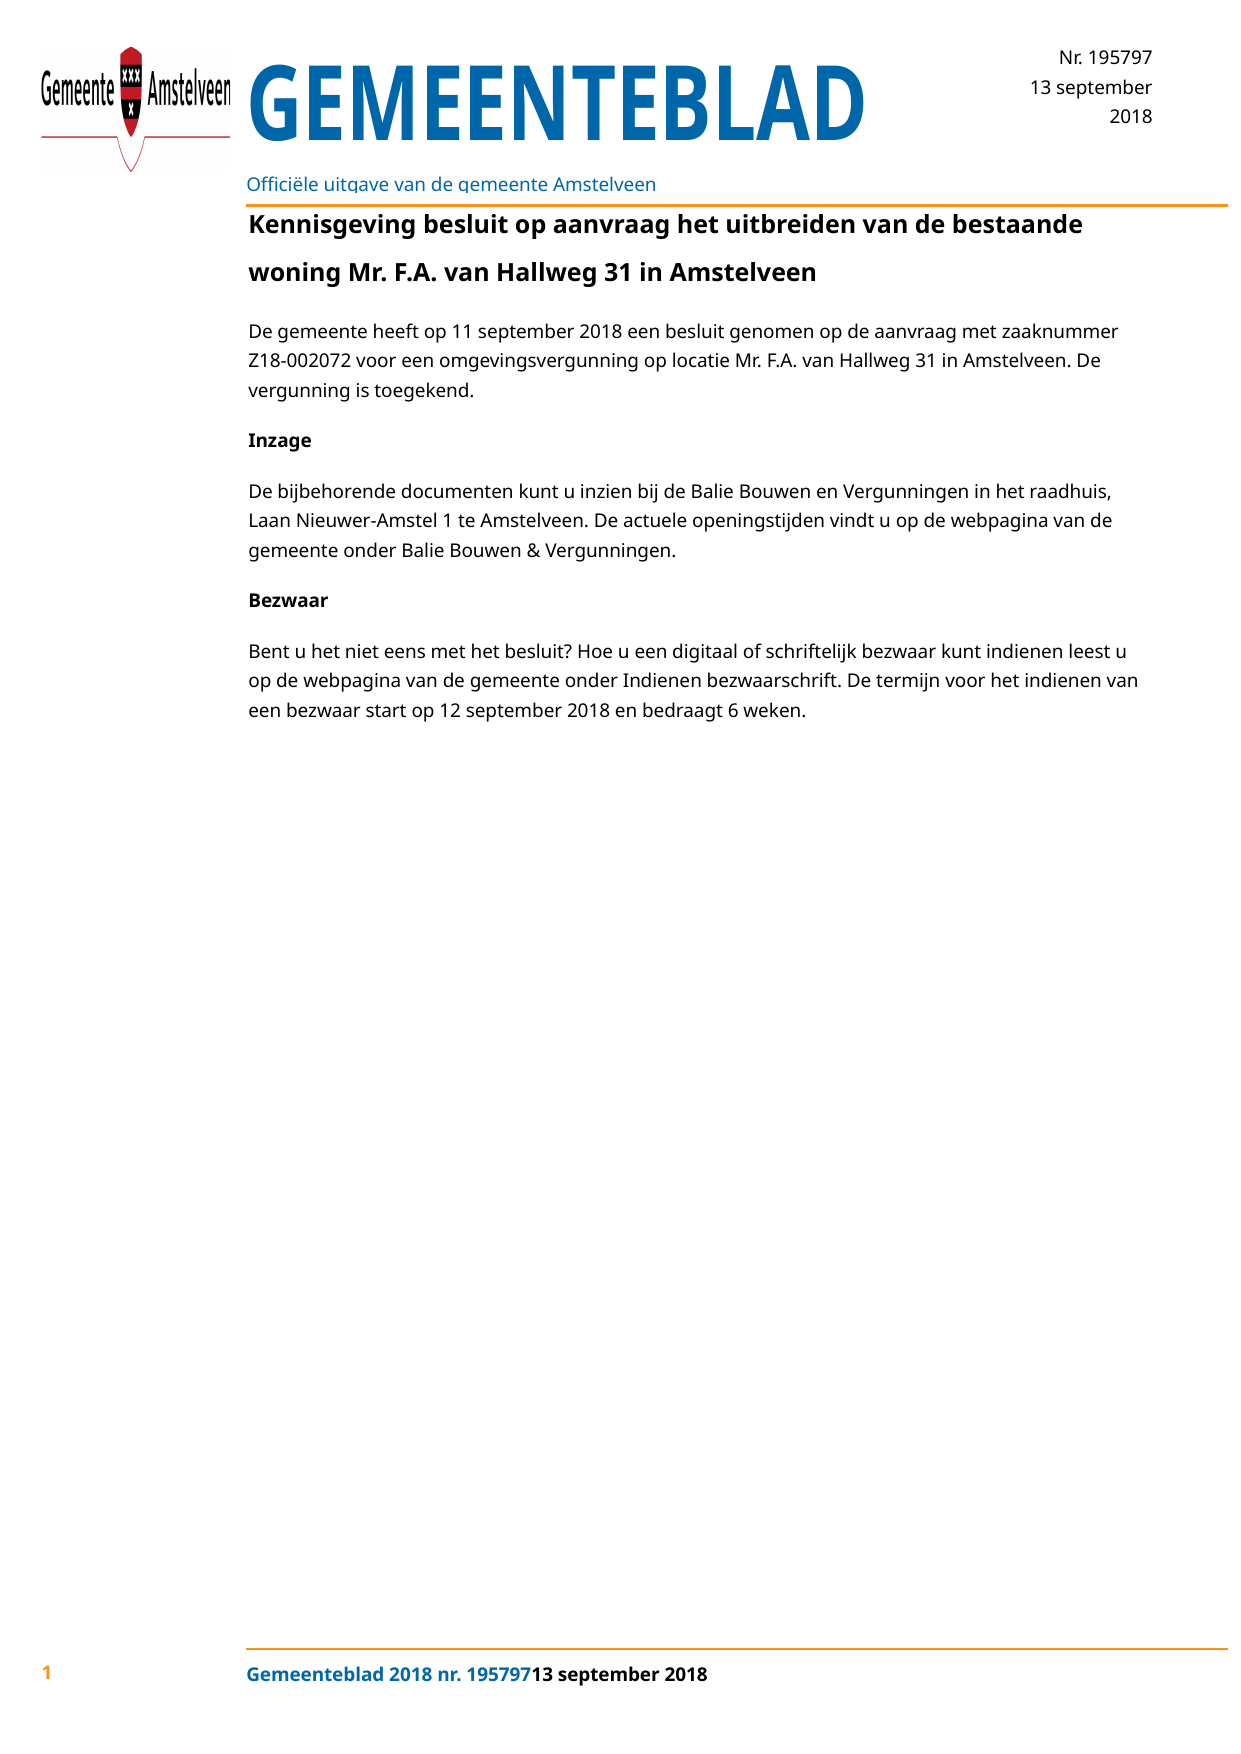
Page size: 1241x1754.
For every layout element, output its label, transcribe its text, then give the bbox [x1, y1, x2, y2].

picture [41, 47, 231, 172]
text De bijbehorende documenten kunt u inzien bij de Balie Bouwen en Vergunningen in het raadhuis, Laan Nieuwer-Amstel 1 te Amstelveen. De actuele openingstijden vindt u op de webpagina van de gemeente onder Balie Bouwen & Vergunningen. [248, 478, 1152, 563]
text Inzage [248, 427, 1152, 453]
text De gemeente heeft op 11 september 2018 een besluit genomen op de aanvraag met zaaknummer Z18-002072 voor een omgevingsvergunning op locatie Mr. F.A. van Hallweg 31 in Amstelveen. De vergunning is toegekend. [248, 318, 1152, 403]
text Kennisgeving besluit op aanvraag het uitbreiden van de bestaande woning Mr. F.A. van Hallweg 31 in Amstelveen [248, 207, 1152, 288]
text Bezwaar [248, 587, 1152, 613]
text Bent u het niet eens met het besluit? Hoe u een digitaal of schriftelijk bezwaar kunt indienen leest u op de webpagina van de gemeente onder Indienen bezwaarschrift. De termijn voor het indienen van een bezwaar start op 12 september 2018 en bedraagt 6 weken. [248, 638, 1152, 723]
